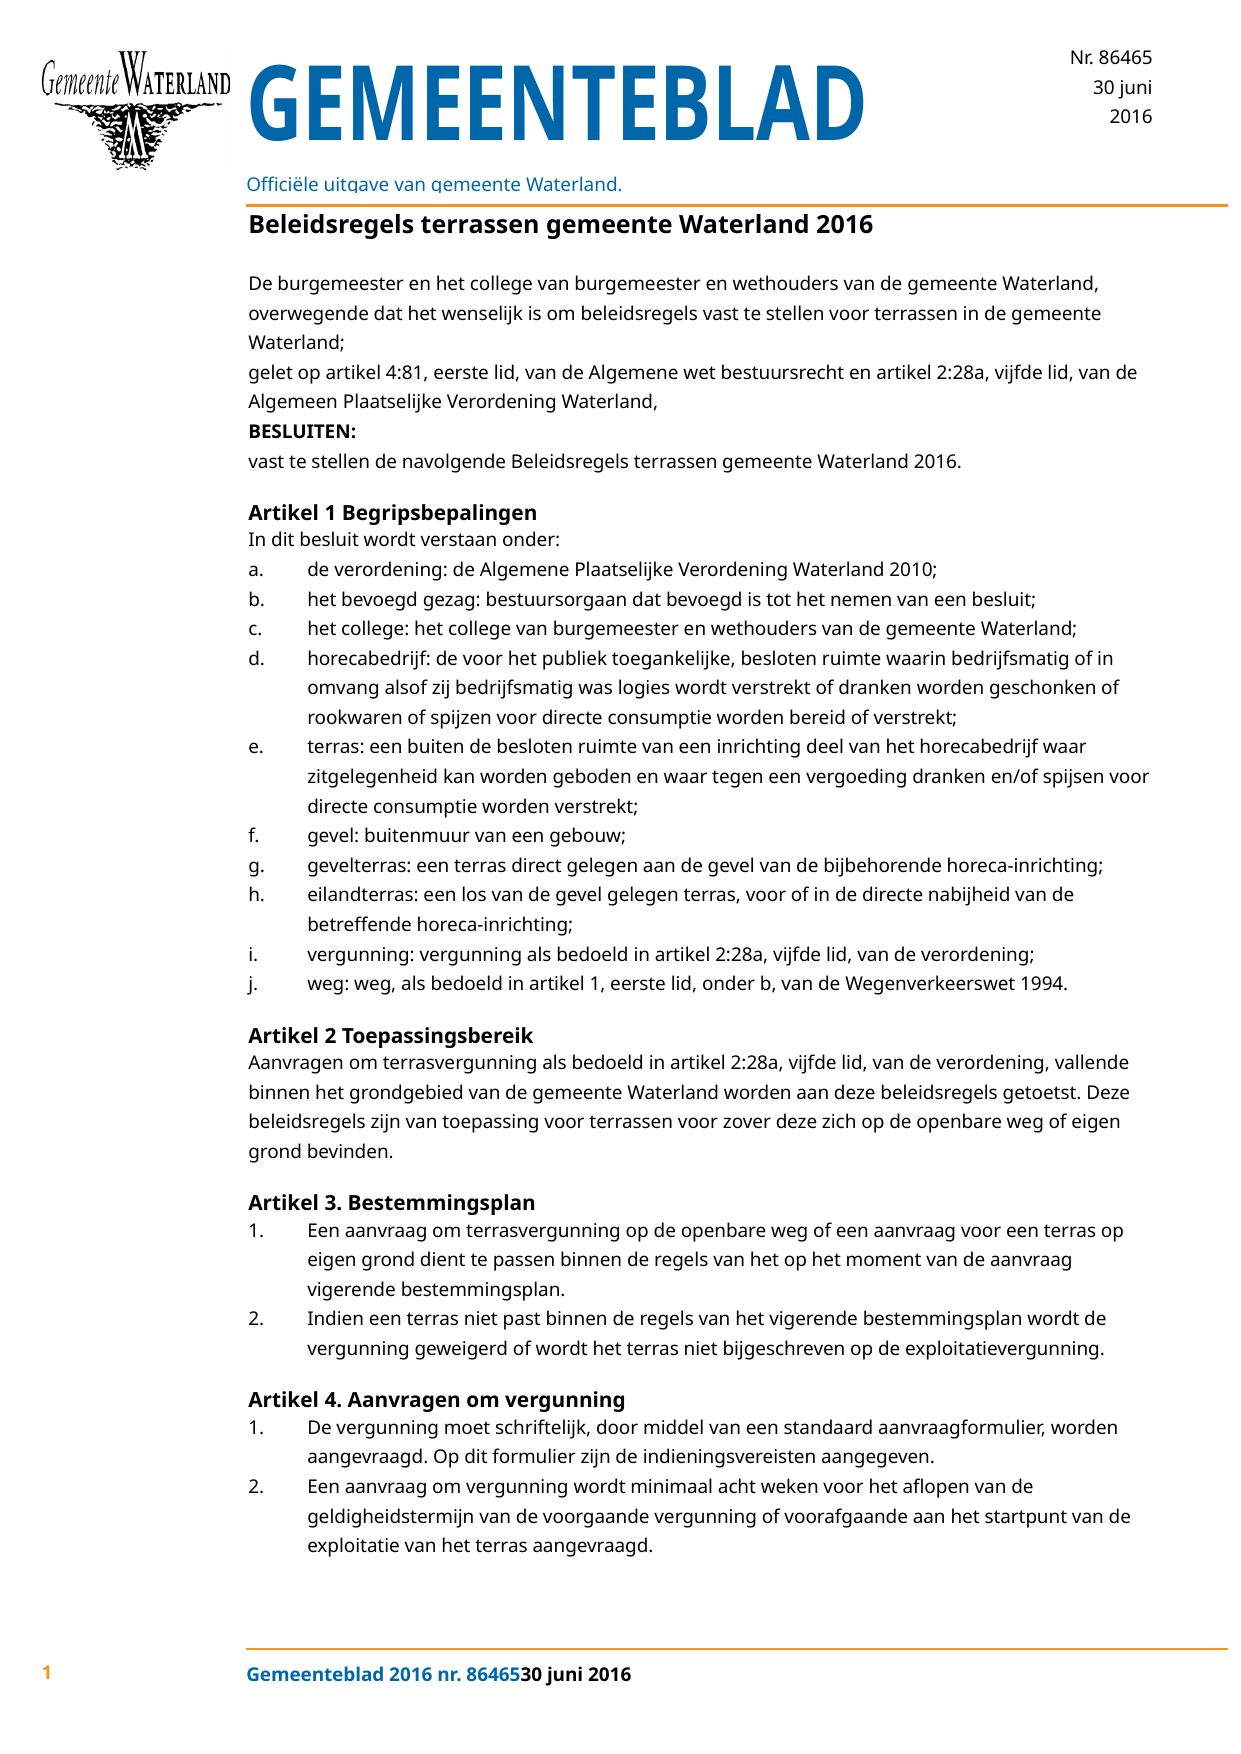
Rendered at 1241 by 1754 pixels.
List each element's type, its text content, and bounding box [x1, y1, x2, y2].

text Beleidsregels terrassen gemeente Waterland 2016 [248, 207, 1152, 241]
list De vergunning moet schriftelijk, door middel van een standaard aanvraagformulier, worden aangevraagd. Op dit formulier zijn de indieningsvereisten aangegeven. [248, 1414, 1152, 1469]
text In dit besluit wordt verstaan onder: [248, 527, 1152, 552]
list het college: het college van burgemeester en wethouders van de gemeente Waterland; [248, 615, 1152, 641]
text Artikel 4. Aanvragen om vergunning [248, 1386, 1152, 1414]
list Een aanvraag om terrasvergunning op de openbare weg of een aanvraag voor een terras op eigen grond dient te passen binnen de regels van het op het moment van de aanvraag vigerende bestemmingsplan. [248, 1217, 1152, 1302]
list gevelterras: een terras direct gelegen aan de gevel van de bijbehorende horeca-inrichting; [248, 852, 1152, 878]
text Artikel 2 Toepassingsbereik [248, 1021, 1152, 1049]
list terras: een buiten de besloten ruimte van een inrichting deel van het horecabedrijf waar zitgelegenheid kan worden geboden en waar tegen een vergoeding dranken en/of spijsen voor directe consumptie worden verstrekt; [248, 734, 1152, 819]
text gelet op artikel 4:81, eerste lid, van de Algemene wet bestuursrecht en artikel 2:28a, vijfde lid, van de Algemeen Plaatselijke Verordening Waterland, [248, 359, 1152, 414]
text overwegende dat het wenselijk is om beleidsregels vast te stellen voor terrassen in de gemeente Waterland; [248, 300, 1152, 355]
list vergunning: vergunning als bedoeld in artikel 2:28a, vijfde lid, van de verordening; [248, 941, 1152, 967]
text Artikel 1 Begripsbepalingen [248, 498, 1152, 527]
text vast te stellen de navolgende Beleidsregels terrassen gemeente Waterland 2016. [248, 448, 1152, 473]
list de verordening: de Algemene Plaatselijke Verordening Waterland 2010; [248, 556, 1152, 582]
picture [41, 47, 231, 172]
list eilandterras: een los van de gevel gelegen terras, voor of in de directe nabijheid van de betreffende horeca-inrichting; [248, 882, 1152, 937]
list Indien een terras niet past binnen de regels van het vigerende bestemmingsplan wordt de vergunning geweigerd of wordt het terras niet bijgeschreven op de exploitatievergunning. [248, 1306, 1152, 1361]
list Een aanvraag om vergunning wordt minimaal acht weken voor het aflopen van de geldigheidstermijn van de voorgaande vergunning of voorafgaande aan het startpunt van de exploitatie van het terras aangevraagd. [248, 1473, 1152, 1558]
text BESLUITEN: [248, 418, 1152, 444]
text De burgemeester en het college van burgemeester en wethouders van de gemeente Waterland, [248, 270, 1152, 296]
list horecabedrijf: de voor het publiek toegankelijke, besloten ruimte waarin bedrijfsmatig of in omvang alsof zij bedrijfsmatig was logies wordt verstrekt of dranken worden geschonken of rookwaren of spijzen voor directe consumptie worden bereid of verstrekt; [248, 645, 1152, 730]
list gevel: buitenmuur van een gebouw; [248, 822, 1152, 848]
text Aanvragen om terrasvergunning als bedoeld in artikel 2:28a, vijfde lid, van de verordening, vallende binnen het grondgebied van de gemeente Waterland worden aan deze beleidsregels getoetst. Deze beleidsregels zijn van toepassing voor terrassen voor zover deze zich op de openbare weg of eigen grond bevinden. [248, 1049, 1152, 1164]
list het bevoegd gezag: bestuursorgaan dat bevoegd is tot het nemen van een besluit; [248, 586, 1152, 612]
list weg: weg, als bedoeld in artikel 1, eerste lid, onder b, van de Wegenverkeerswet 1994. [248, 970, 1152, 996]
text Artikel 3. Bestemmingsplan [248, 1188, 1152, 1217]
